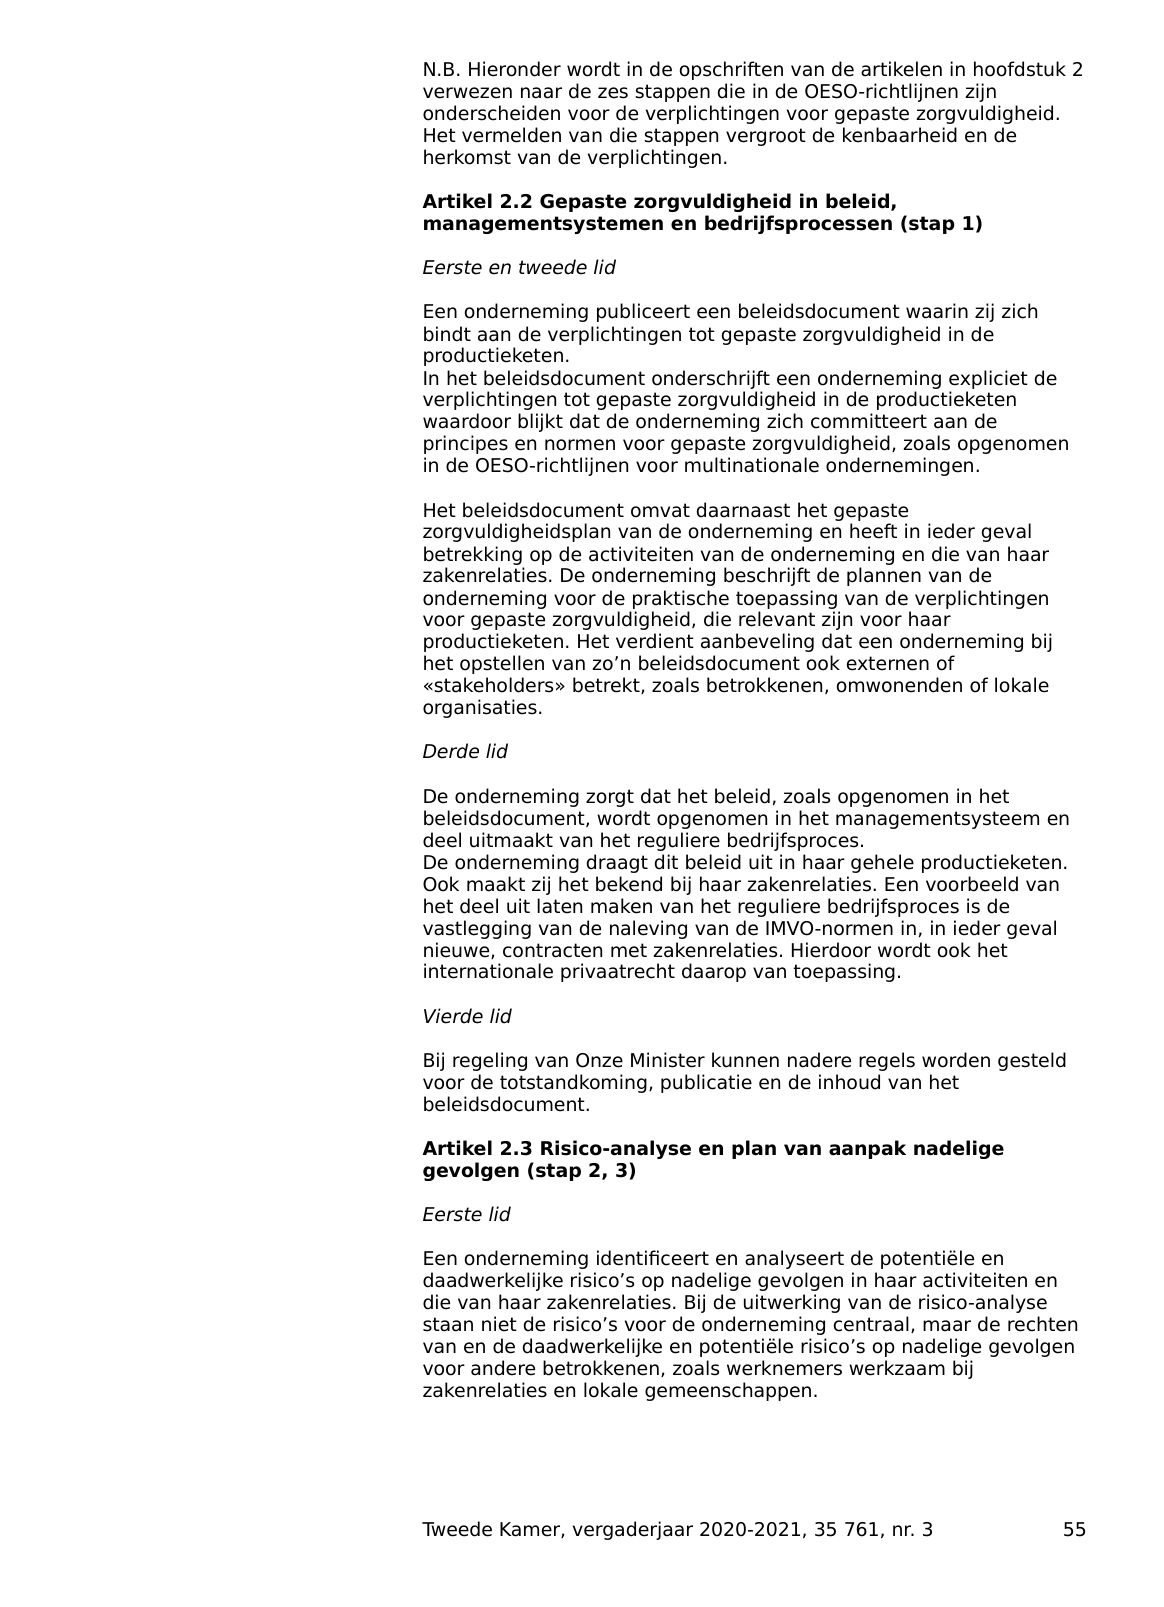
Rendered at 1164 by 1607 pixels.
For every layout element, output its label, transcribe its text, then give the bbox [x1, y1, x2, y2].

subtitle Eerste en tweede lid [422, 257, 1087, 279]
text Bij regeling van Onze Minister kunnen nadere regels worden gesteld voor de totstandkoming, publicatie en de inhoud van het beleidsdocument. [422, 1050, 1087, 1116]
text In het beleidsdocument onderschrijft een onderneming expliciet de verplichtingen tot gepaste zorgvuldigheid in de productieketen waardoor blijkt dat de onderneming zich committeert aan de principes en normen voor gepaste zorgvuldigheid, zoals opgenomen in de OESO-richtlijnen voor multinationale ondernemingen. [422, 367, 1087, 477]
text De onderneming zorgt dat het beleid, zoals opgenomen in het beleidsdocument, wordt opgenomen in het managementsysteem en deel uitmaakt van het reguliere bedrijfsproces. [422, 786, 1087, 852]
text Een onderneming publiceert een beleidsdocument waarin zij zich bindt aan de verplichtingen tot gepaste zorgvuldigheid in de productieketen. [422, 301, 1087, 367]
subtitle Artikel 2.3 Risico-analyse en plan van aanpak nadelige gevolgen (stap 2, 3) [422, 1138, 1087, 1182]
text Een onderneming identificeert en analyseert de potentiële en daadwerkelijke risico’s op nadelige gevolgen in haar activiteiten en die van haar zakenrelaties. Bij de uitwerking van de risico-analyse staan niet de risico’s voor de onderneming centraal, maar de rechten van en de daadwerkelijke en potentiële risico’s op nadelige gevolgen voor andere betrokkenen, zoals werknemers werkzaam bij zakenrelaties en lokale gemeenschappen. [422, 1248, 1087, 1402]
text N.B. Hieronder wordt in de opschriften van de artikelen in hoofdstuk 2 verwezen naar de zes stappen die in de OESO-richtlijnen zijn onderscheiden voor de verplichtingen voor gepaste zorgvuldigheid. Het vermelden van die stappen vergroot de kenbaarheid en de herkomst van de verplichtingen. [422, 59, 1087, 169]
subtitle Artikel 2.2 Gepaste zorgvuldigheid in beleid, managementsystemen en bedrijfsprocessen (stap 1) [422, 191, 1087, 235]
subtitle Derde lid [422, 741, 1087, 763]
text Het beleidsdocument omvat daarnaast het gepaste zorgvuldigheidsplan van de onderneming en heeft in ieder geval betrekking op de activiteiten van de onderneming en die van haar zakenrelaties. De onderneming beschrijft de plannen van de onderneming voor de praktische toepassing van de verplichtingen voor gepaste zorgvuldigheid, die relevant zijn voor haar productieketen. Het verdient aanbeveling dat een onderneming bij het opstellen van zo’n beleidsdocument ook externen of «stakeholders» betrekt, zoals betrokkenen, omwonenden of lokale organisaties. [422, 499, 1087, 719]
subtitle Vierde lid [422, 1006, 1087, 1028]
subtitle Eerste lid [422, 1204, 1087, 1226]
text De onderneming draagt dit beleid uit in haar gehele productieketen. Ook maakt zij het bekend bij haar zakenrelaties. Een voorbeeld van het deel uit laten maken van het reguliere bedrijfsproces is de vastlegging van de naleving van de IMVO-normen in, in ieder geval nieuwe, contracten met zakenrelaties. Hierdoor wordt ook het internationale privaatrecht daarop van toepassing. [422, 852, 1087, 983]
